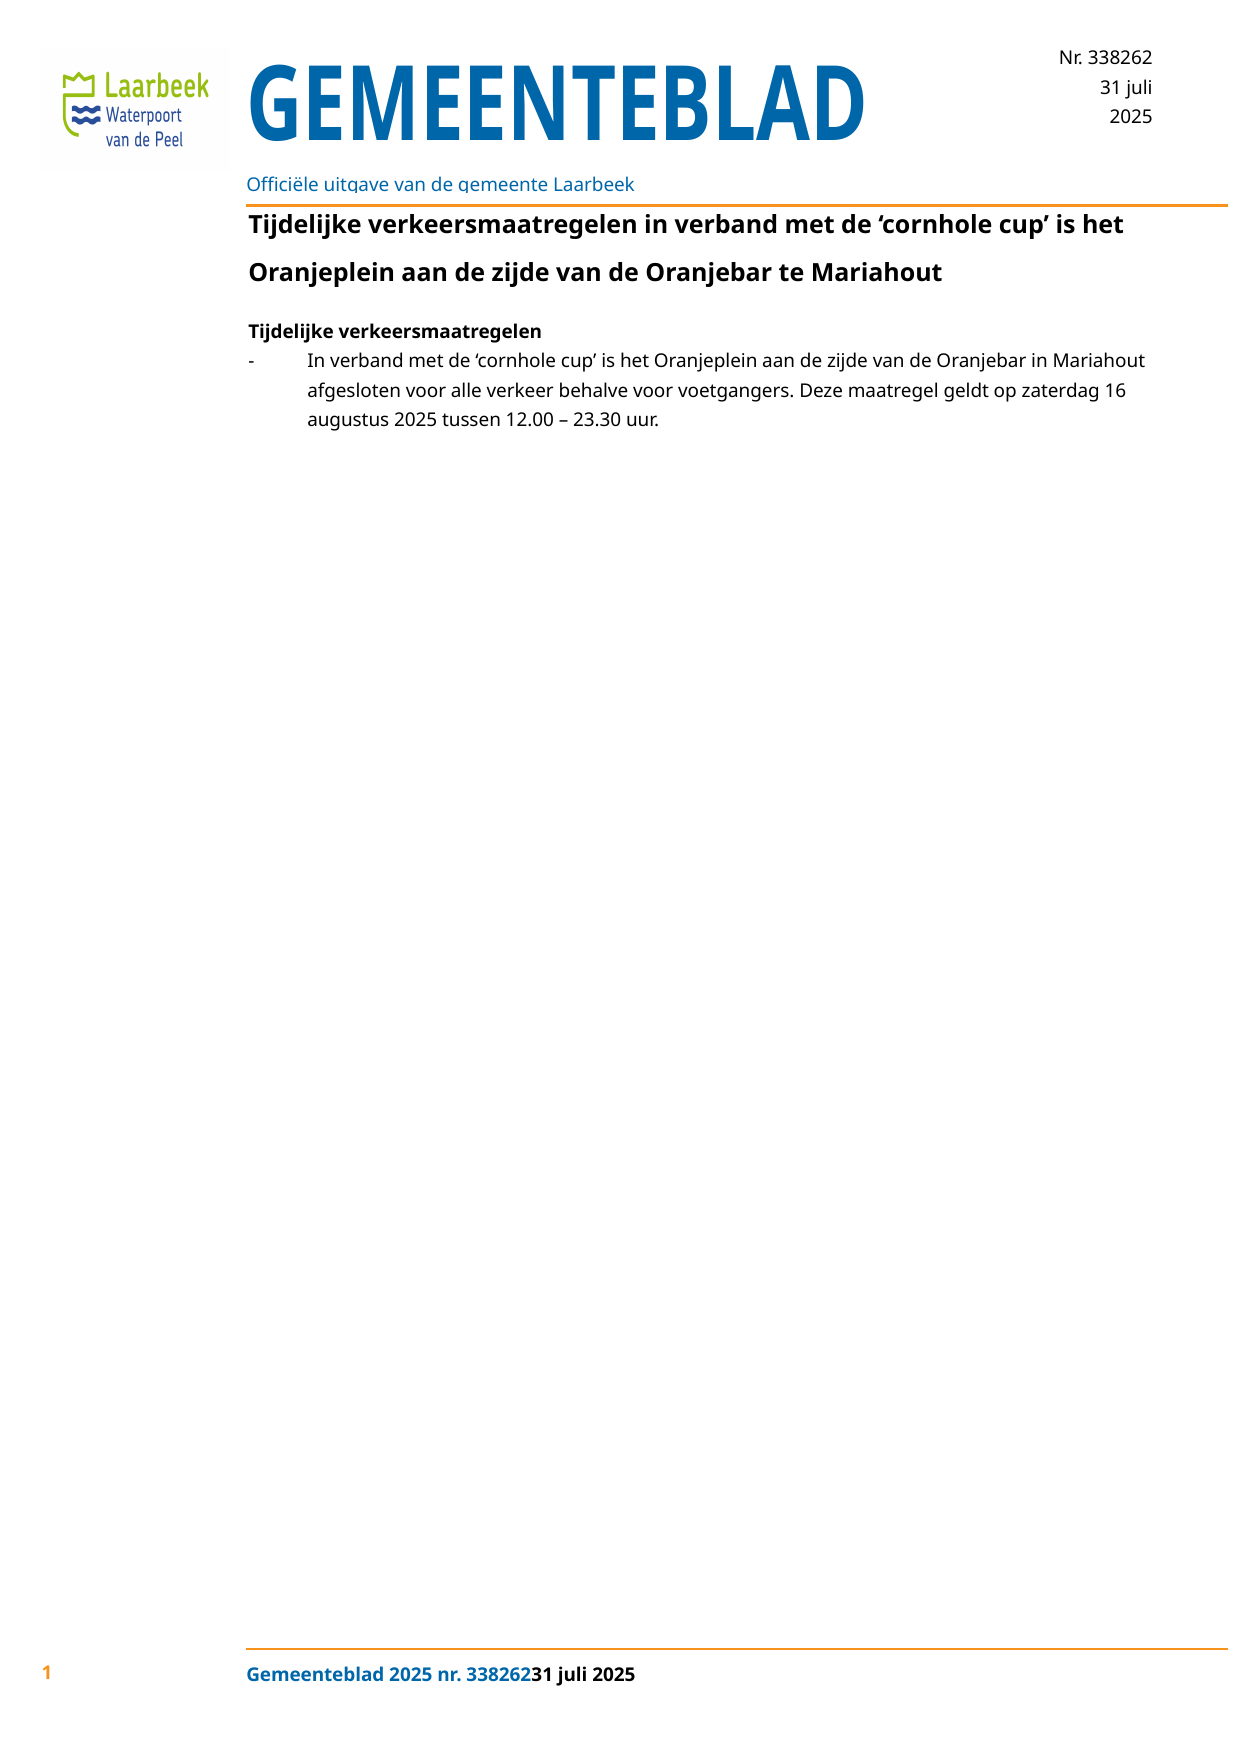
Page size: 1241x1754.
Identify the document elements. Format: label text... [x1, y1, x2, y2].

picture [41, 47, 231, 172]
text Tijdelijke verkeersmaatregelen [248, 318, 1152, 344]
text Tijdelijke verkeersmaatregelen in verband met de ‘cornhole cup’ is het Oranjeplein aan de zijde van de Oranjebar te Mariahout [248, 207, 1152, 288]
list In verband met de ‘cornhole cup’ is het Oranjeplein aan de zijde van de Oranjebar in Mariahout afgesloten voor alle verkeer behalve voor voetgangers. Deze maatregel geldt op zaterdag 16 augustus 2025 tussen 12.00 – 23.30 uur. [248, 347, 1152, 432]
